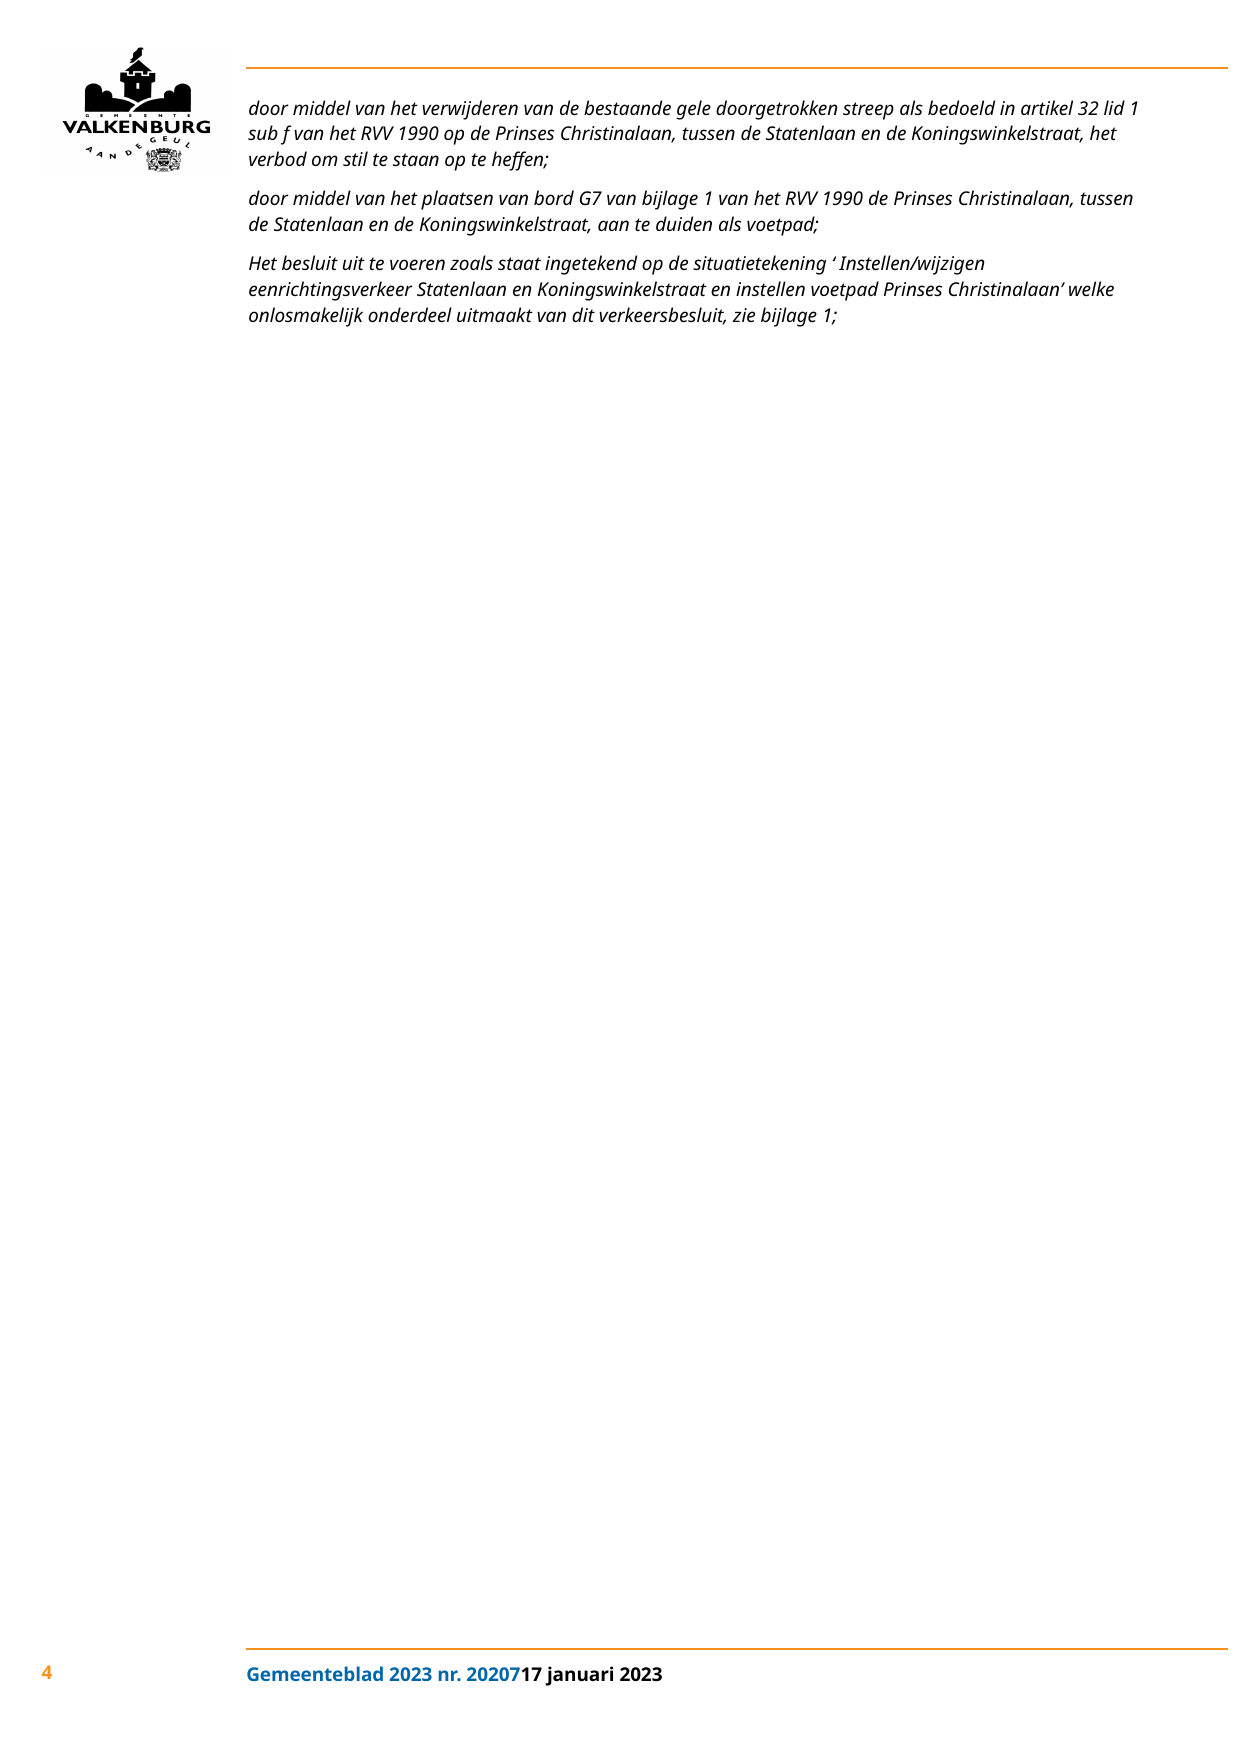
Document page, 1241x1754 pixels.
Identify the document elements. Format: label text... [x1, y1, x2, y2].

text door middel van het verwijderen van de bestaande gele doorgetrokken streep als bedoeld in artikel 32 lid 1 sub f van het RVV 1990 op de Prinses Christinalaan, tussen de Statenlaan en de Koningswinkelstraat, het verbod om stil te staan op te heffen; [248, 95, 1152, 172]
text Het besluit uit te voeren zoals staat ingetekend op de situatietekening ‘ Instellen/wijzigen eenrichtingsverkeer Statenlaan en Koningswinkelstraat en instellen voetpad Prinses Christinalaan’ welke onlosmakelijk onderdeel uitmaakt van dit verkeersbesluit, zie bijlage 1; [248, 251, 1152, 328]
text door middel van het plaatsen van bord G7 van bijlage 1 van het RVV 1990 de Prinses Christinalaan, tussen de Statenlaan en de Koningswinkelstraat, aan te duiden als voetpad; [248, 186, 1152, 237]
picture [41, 47, 231, 172]
